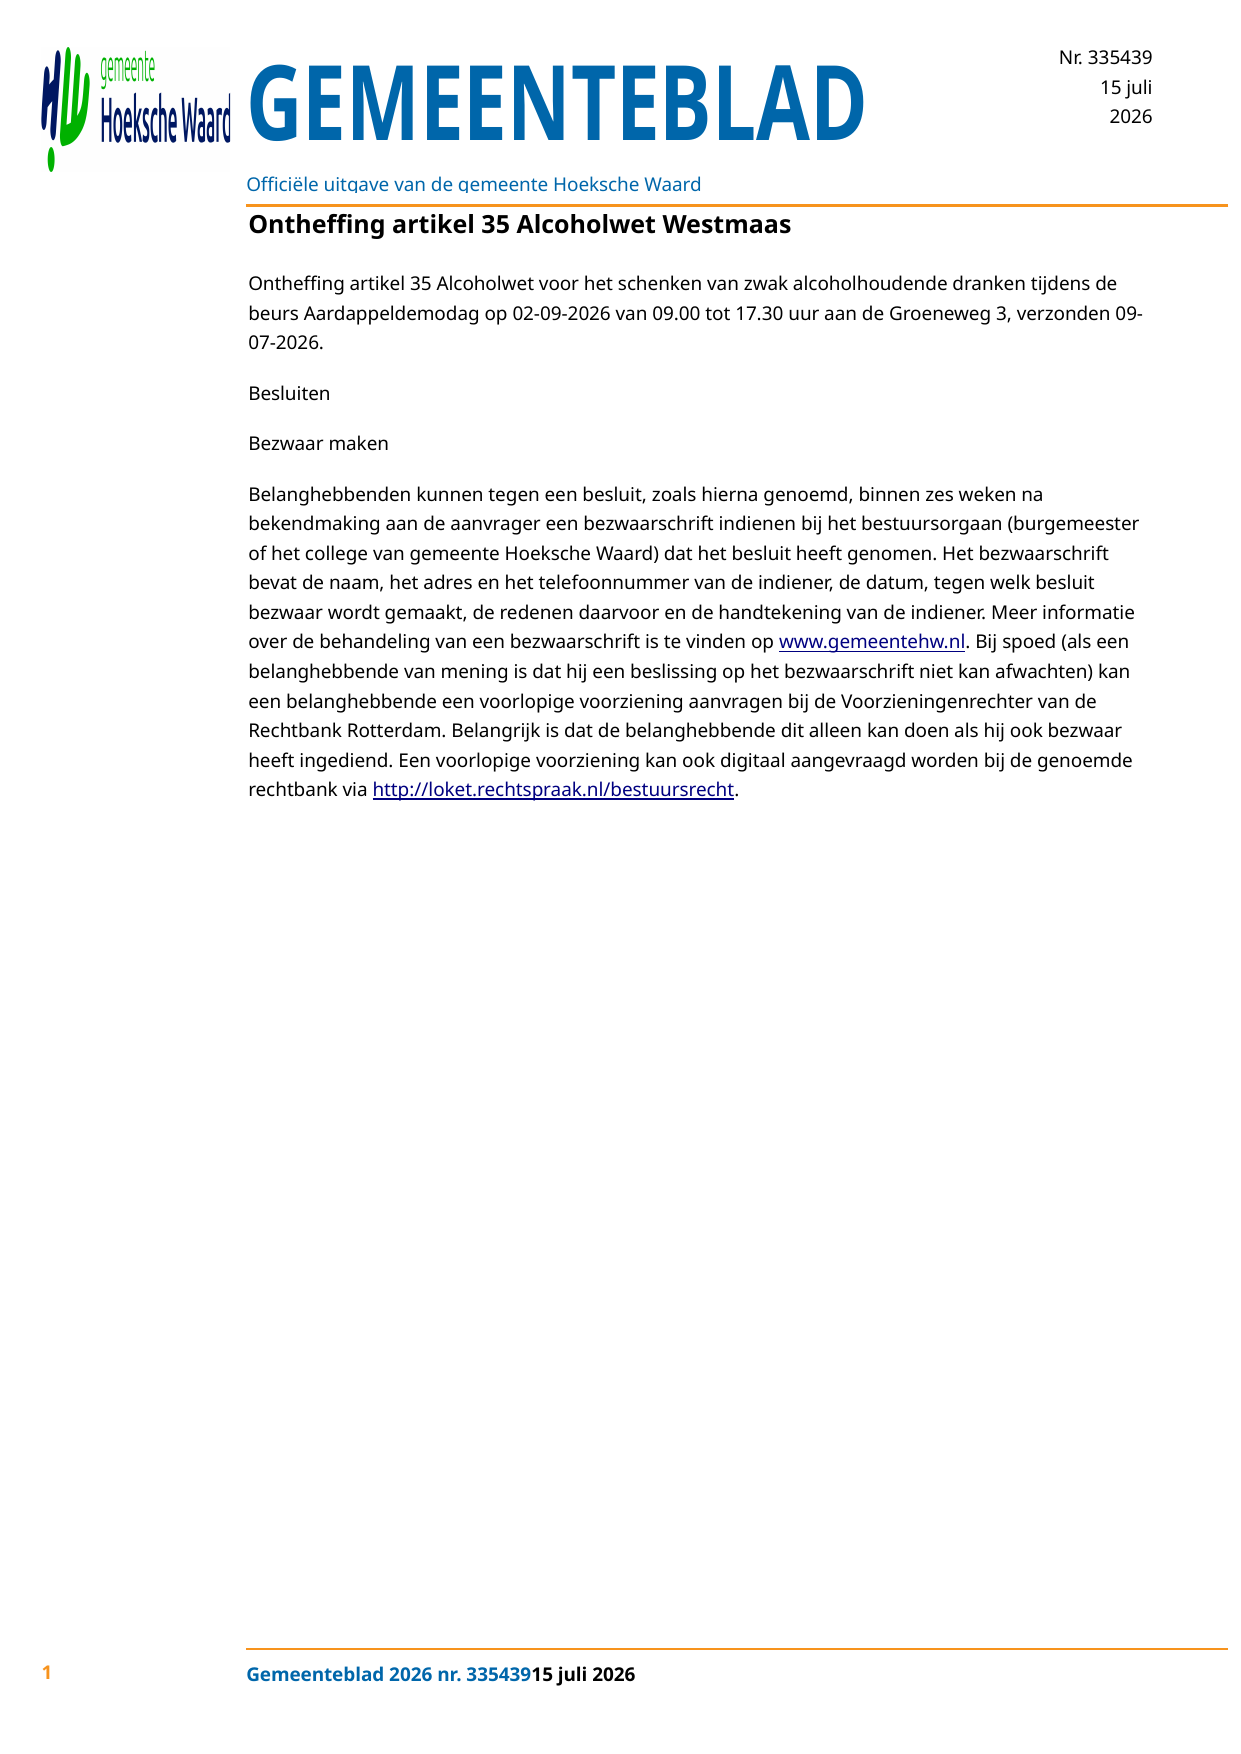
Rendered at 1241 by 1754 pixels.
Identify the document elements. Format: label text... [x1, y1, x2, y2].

text Ontheffing artikel 35 Alcoholwet Westmaas [248, 207, 1152, 241]
text Besluiten [248, 380, 1152, 406]
text Belanghebbenden kunnen tegen een besluit, zoals hierna genoemd, binnen zes weken na bekendmaking aan de aanvrager een bezwaarschrift indienen bij het bestuursorgaan (burgemeester of het college van gemeente Hoeksche Waard) dat het besluit heeft genomen. Het bezwaarschrift bevat de naam, het adres en het telefoonnummer van de indiener, de datum, tegen welk besluit bezwaar wordt gemaakt, de redenen daarvoor en de handtekening van de indiener. Meer informatie over de behandeling van een bezwaarschrift is te vinden op www.gemeentehw.nl. Bij spoed (als een belanghebbende van mening is dat hij een beslissing op het bezwaarschrift niet kan afwachten) kan een belanghebbende een voorlopige voorziening aanvragen bij de Voorzieningenrechter van de Rechtbank Rotterdam. Belangrijk is dat de belanghebbende dit alleen kan doen als hij ook bezwaar heeft ingediend. Een voorlopige voorziening kan ook digitaal aangevraagd worden bij de genoemde rechtbank via http://loket.rechtspraak.nl/bestuursrecht. [248, 481, 1152, 802]
picture [41, 47, 231, 172]
text Ontheffing artikel 35 Alcoholwet voor het schenken van zwak alcoholhoudende dranken tijdens de beurs Aardappeldemodag op 02-09-2026 van 09.00 tot 17.30 uur aan de Groeneweg 3, verzonden 09-07-2026. [248, 270, 1152, 355]
text Bezwaar maken [248, 430, 1152, 456]
